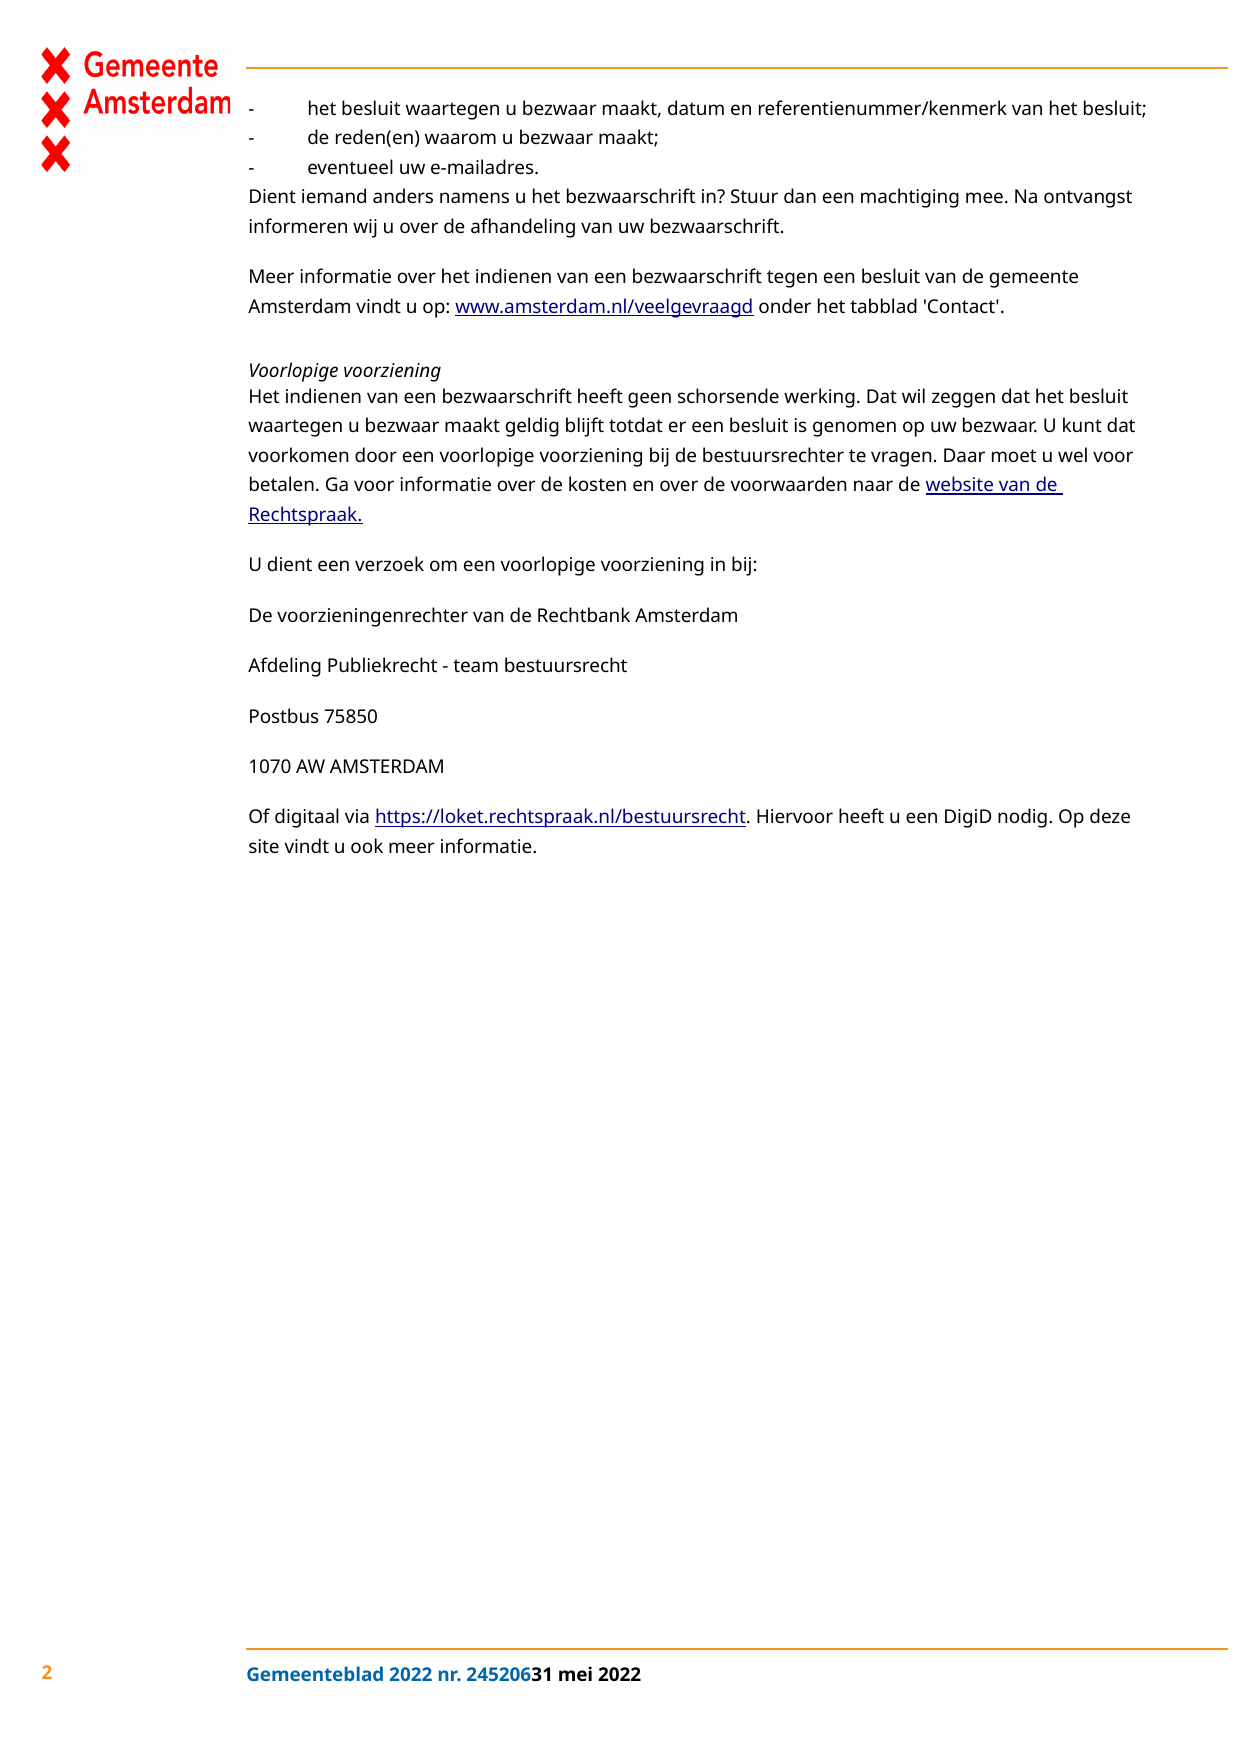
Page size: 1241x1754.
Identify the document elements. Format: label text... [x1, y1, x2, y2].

text 1070 AW AMSTERDAM [248, 753, 1152, 779]
text Voorlopige voorziening [248, 357, 1152, 383]
text Of digitaal via https://loket.rechtspraak.nl/bestuursrecht. Hiervoor heeft u een DigiD nodig. Op deze site vindt u ook meer informatie. [248, 804, 1152, 859]
text Postbus 75850 [248, 703, 1152, 728]
list het besluit waartegen u bezwaar maakt, datum en referentienummer/kenmerk van het besluit; [248, 95, 1152, 121]
text Dient iemand anders namens u het bezwaarschrift in? Stuur dan een machtiging mee. Na ontvangst informeren wij u over de afhandeling van uw bezwaarschrift. [248, 183, 1152, 239]
text Meer informatie over het indienen van een bezwaarschrift tegen een besluit van de gemeente Amsterdam vindt u op: www.amsterdam.nl/veelgevraagd onder het tabblad 'Contact'. [248, 263, 1152, 319]
text U dient een verzoek om een voorlopige voorziening in bij: [248, 552, 1152, 577]
picture [41, 47, 231, 172]
text Afdeling Publiekrecht - team bestuursrecht [248, 652, 1152, 678]
text De voorzieningenrechter van de Rechtbank Amsterdam [248, 602, 1152, 628]
text Het indienen van een bezwaarschrift heeft geen schorsende werking. Dat wil zeggen dat het besluit waartegen u bezwaar maakt geldig blijft totdat er een besluit is genomen op uw bezwaar. U kunt dat voorkomen door een voorlopige voorziening bij de bestuursrechter te vragen. Daar moet u wel voor betalen. Ga voor informatie over de kosten en over de voorwaarden naar de website van de Rechtspraak. [248, 383, 1152, 527]
list eventueel uw e-mailadres. [248, 154, 1152, 180]
list de reden(en) waarom u bezwaar maakt; [248, 124, 1152, 150]
